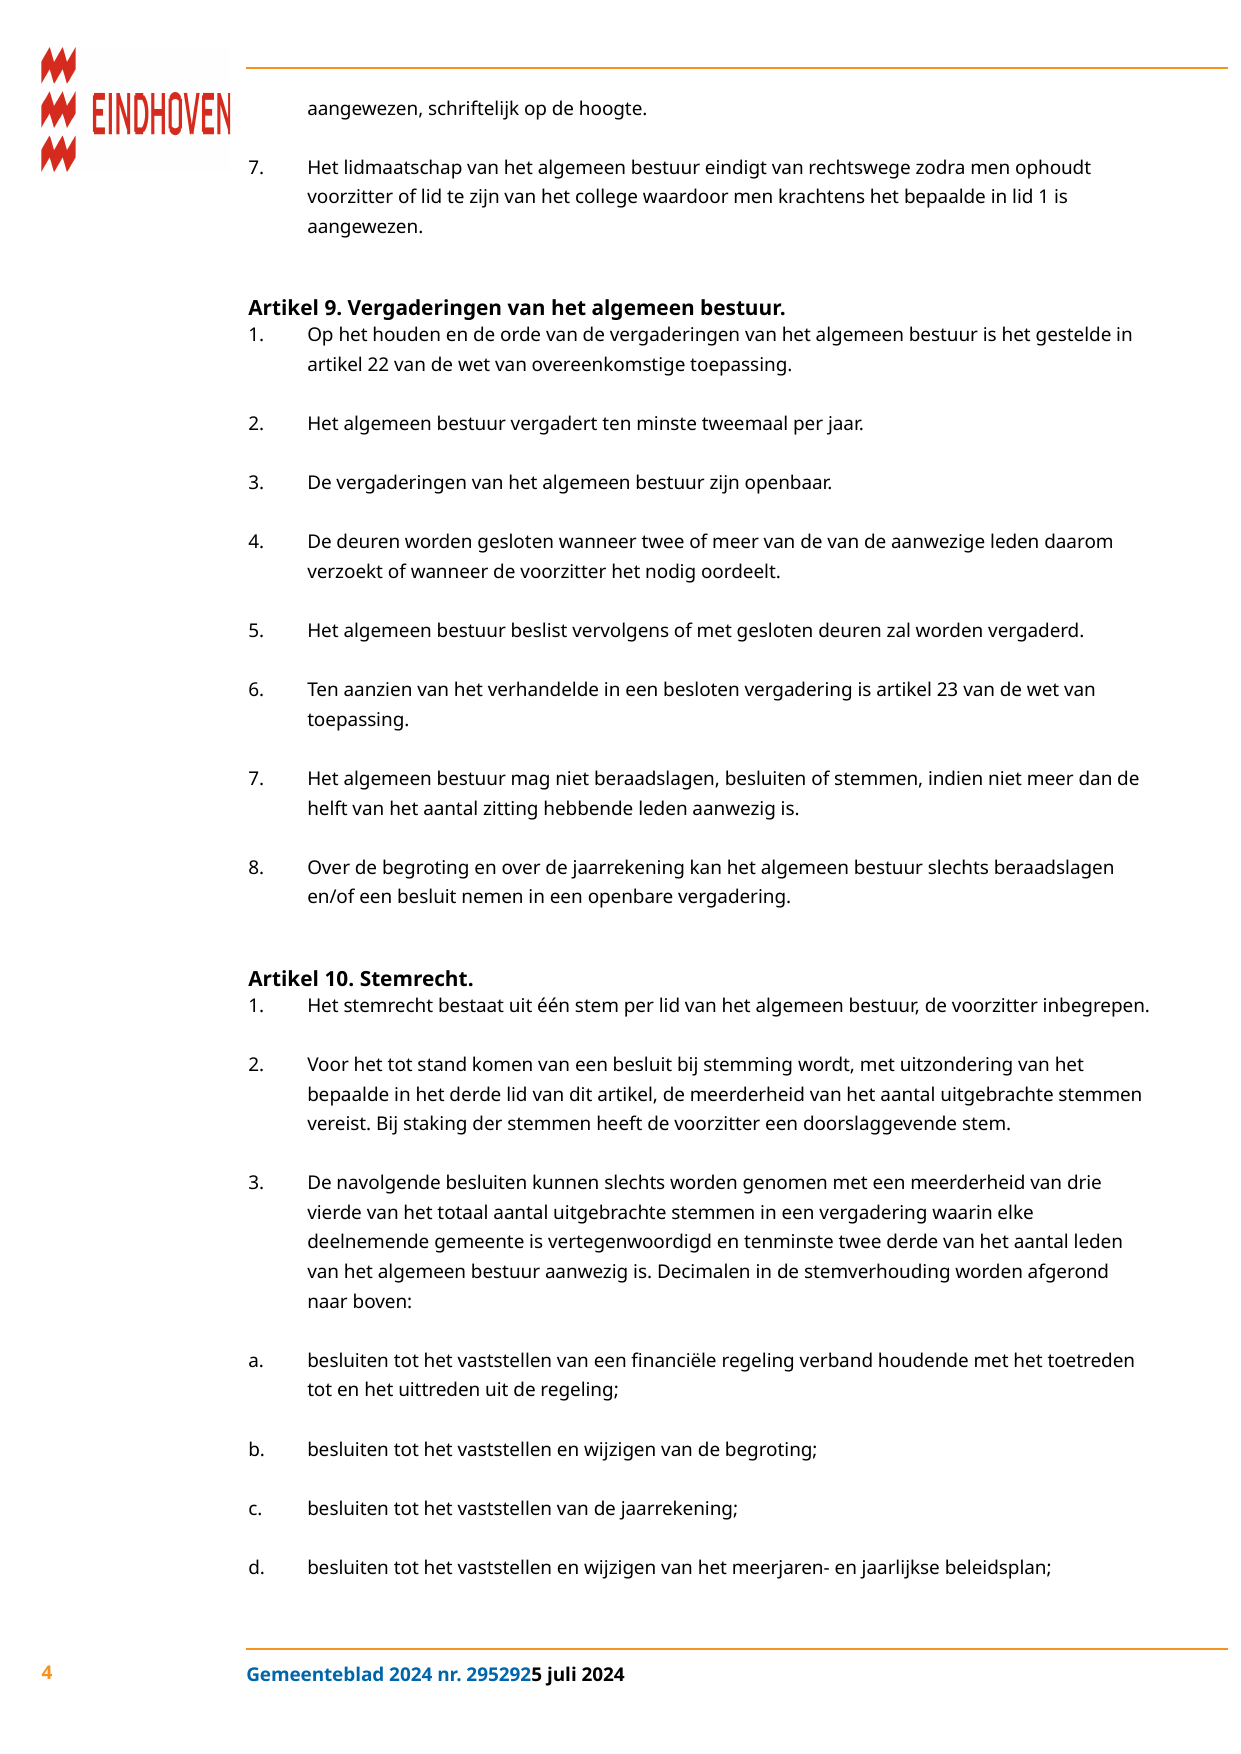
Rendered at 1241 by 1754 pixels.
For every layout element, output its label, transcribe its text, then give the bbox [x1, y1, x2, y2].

list Voor het tot stand komen van een besluit bij stemming wordt, met uitzondering van het bepaalde in het derde lid van dit artikel, de meerderheid van het aantal uitgebrachte stemmen vereist. Bij staking der stemmen heeft de voorzitter een doorslaggevende stem. [248, 1051, 1152, 1136]
list De vergaderingen van het algemeen bestuur zijn openbaar. [248, 469, 1152, 495]
list Het lidmaatschap van het algemeen bestuur eindigt van rechtswege zodra men ophoudt voorzitter of lid te zijn van het college waardoor men krachtens het bepaalde in lid 1 is aangewezen. [248, 154, 1152, 239]
list De navolgende besluiten kunnen slechts worden genomen met een meerderheid van drie vierde van het totaal aantal uitgebrachte stemmen in een vergadering waarin elke deelnemende gemeente is vertegenwoordigd en tenminste twee derde van het aantal leden van het algemeen bestuur aanwezig is. Decimalen in de stemverhouding worden afgerond naar boven: [248, 1169, 1152, 1314]
picture [41, 47, 231, 172]
list Het stemrecht bestaat uit één stem per lid van het algemeen bestuur, de voorzitter inbegrepen. [248, 992, 1152, 1018]
list besluiten tot het vaststellen en wijzigen van het meerjaren- en jaarlijkse beleidsplan; [248, 1554, 1152, 1580]
list Het algemeen bestuur beslist vervolgens of met gesloten deuren zal worden vergaderd. [248, 617, 1152, 643]
list aangewezen, schriftelijk op de hoogte. [248, 95, 1152, 121]
text Artikel 10. Stemrecht. [248, 964, 1152, 992]
list Over de begroting en over de jaarrekening kan het algemeen bestuur slechts beraadslagen en/of een besluit nemen in een openbare vergadering. [248, 854, 1152, 909]
list Ten aanzien van het verhandelde in een besloten vergadering is artikel 23 van de wet van toepassing. [248, 677, 1152, 732]
list De deuren worden gesloten wanneer twee of meer van de van de aanwezige leden daarom verzoekt of wanneer de voorzitter het nodig oordeelt. [248, 529, 1152, 584]
list Het algemeen bestuur vergadert ten minste tweemaal per jaar. [248, 410, 1152, 436]
list Op het houden en de orde van de vergaderingen van het algemeen bestuur is het gestelde in artikel 22 van de wet van overeenkomstige toepassing. [248, 322, 1152, 377]
list Het algemeen bestuur mag niet beraadslagen, besluiten of stemmen, indien niet meer dan de helft van het aantal zitting hebbende leden aanwezig is. [248, 765, 1152, 821]
text Artikel 9. Vergaderingen van het algemeen bestuur. [248, 293, 1152, 322]
list besluiten tot het vaststellen van een financiële regeling verband houdende met het toetreden tot en het uittreden uit de regeling; [248, 1347, 1152, 1402]
list besluiten tot het vaststellen van de jaarrekening; [248, 1495, 1152, 1521]
list besluiten tot het vaststellen en wijzigen van de begroting; [248, 1436, 1152, 1462]
